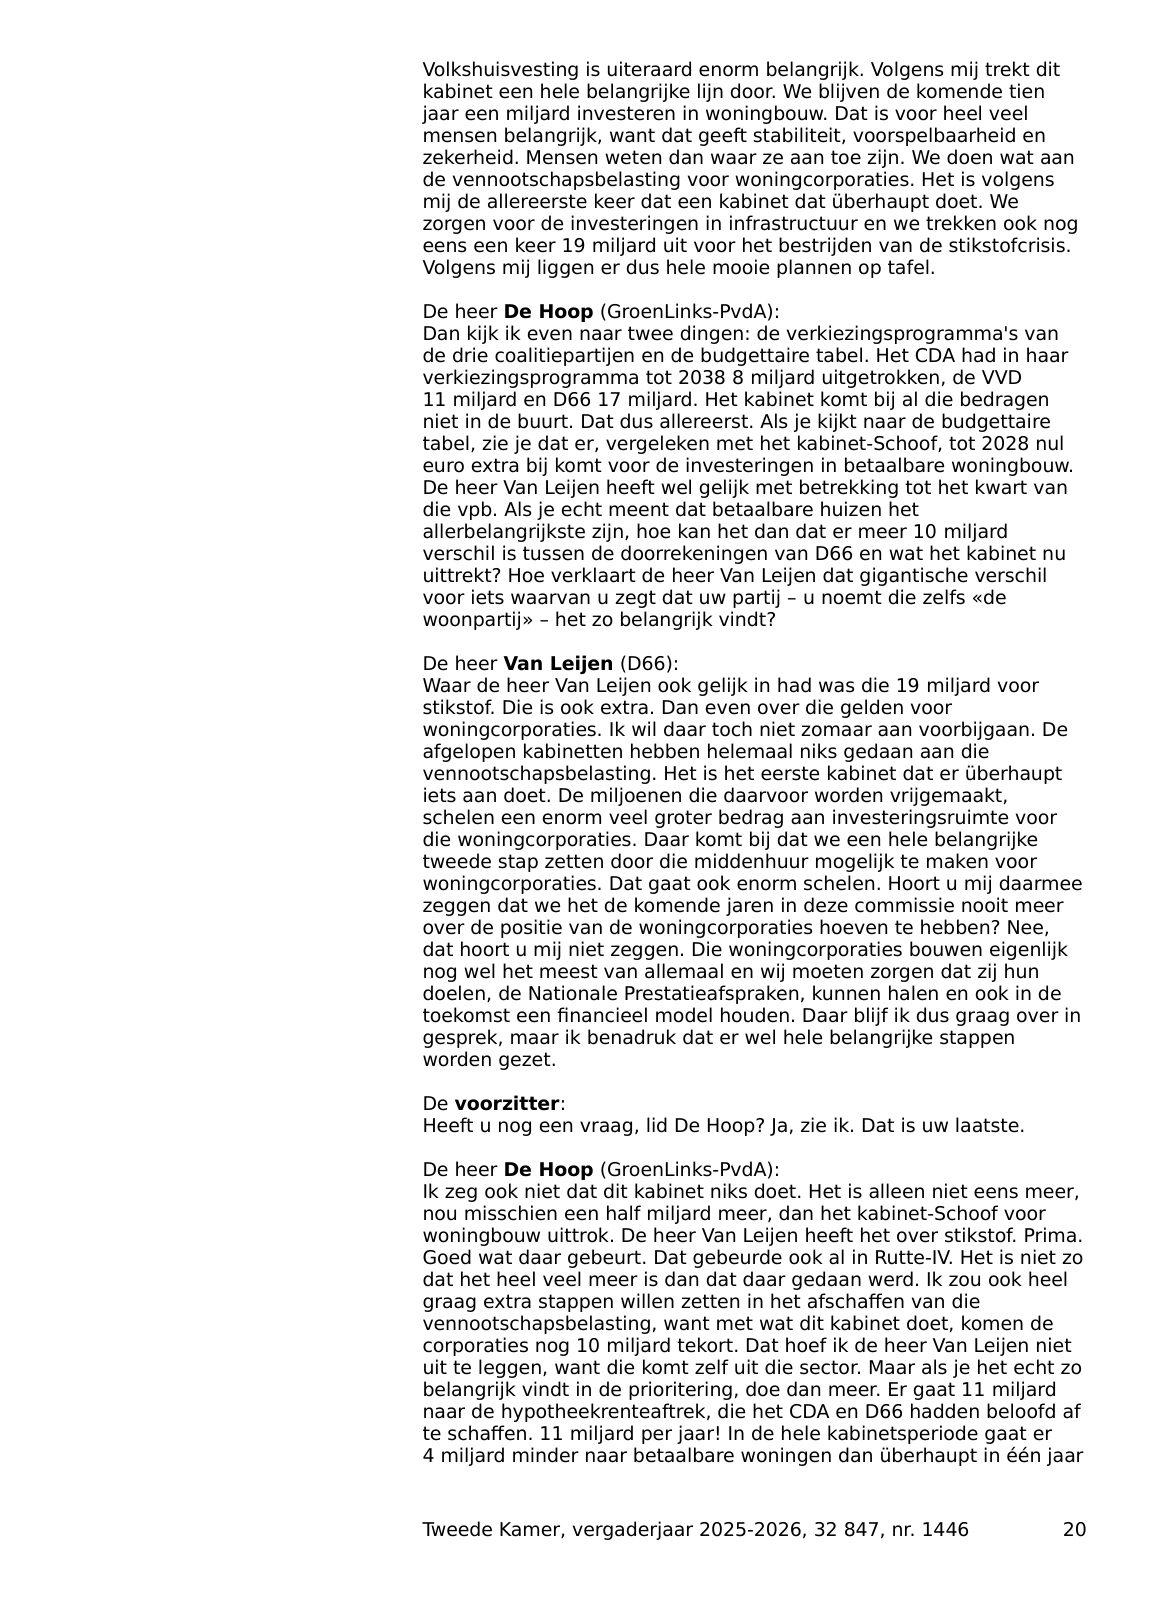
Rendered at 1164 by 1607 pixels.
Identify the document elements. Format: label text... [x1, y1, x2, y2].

text Dan kijk ik even naar twee dingen: de verkiezingsprogramma's van de drie coalitiepartijen en de budgettaire tabel. Het CDA had in haar verkiezingsprogramma tot 2038 8 miljard uitgetrokken, de VVD 11 miljard en D66 17 miljard. Het kabinet komt bij al die bedragen niet in de buurt. Dat dus allereerst. Als je kijkt naar de budgettaire tabel, zie je dat er, vergeleken met het kabinet-Schoof, tot 2028 nul euro extra bij komt voor de investeringen in betaalbare woningbouw. De heer Van Leijen heeft wel gelijk met betrekking tot het kwart van die vpb. Als je echt meent dat betaalbare huizen het allerbelangrijkste zijn, hoe kan het dan dat er meer 10 miljard verschil is tussen de doorrekeningen van D66 en wat het kabinet nu uittrekt? Hoe verklaart de heer Van Leijen dat gigantische verschil voor iets waarvan u zegt dat uw partij – u noemt die zelfs «de woonpartij» – het zo belangrijk vindt? [422, 323, 1087, 631]
text De heer De Hoop (GroenLinks-PvdA): [422, 1159, 1087, 1181]
text Ik zeg ook niet dat dit kabinet niks doet. Het is alleen niet eens meer, nou misschien een half miljard meer, dan het kabinet-Schoof voor woningbouw uittrok. De heer Van Leijen heeft het over stikstof. Prima. Goed wat daar gebeurt. Dat gebeurde ook al in Rutte-IV. Het is niet zo dat het heel veel meer is dan dat daar gedaan werd. Ik zou ook heel graag extra stappen willen zetten in het afschaffen van die vennootschapsbelasting, want met wat dit kabinet doet, komen de corporaties nog 10 miljard tekort. Dat hoef ik de heer Van Leijen niet uit te leggen, want die komt zelf uit die sector. Maar als je het echt zo belangrijk vindt in de prioritering, doe dan meer. Er gaat 11 miljard naar de hypotheekrenteaftrek, die het CDA en D66 hadden beloofd af te schaffen. 11 miljard per jaar! In de hele kabinetsperiode gaat er 4 miljard minder naar betaalbare woningen dan überhaupt in één jaar [422, 1181, 1087, 1467]
text De heer De Hoop (GroenLinks-PvdA): [422, 301, 1087, 323]
text De heer Van Leijen (D66): [422, 653, 1087, 675]
text Volkshuisvesting is uiteraard enorm belangrijk. Volgens mij trekt dit kabinet een hele belangrijke lijn door. We blijven de komende tien jaar een miljard investeren in woningbouw. Dat is voor heel veel mensen belangrijk, want dat geeft stabiliteit, voorspelbaarheid en zekerheid. Mensen weten dan waar ze aan toe zijn. We doen wat aan de vennootschapsbelasting voor woningcorporaties. Het is volgens mij de allereerste keer dat een kabinet dat überhaupt doet. We zorgen voor de investeringen in infrastructuur en we trekken ook nog eens een keer 19 miljard uit voor het bestrijden van de stikstofcrisis. Volgens mij liggen er dus hele mooie plannen op tafel. [422, 59, 1087, 279]
text De voorzitter: [422, 1093, 1087, 1115]
text Waar de heer Van Leijen ook gelijk in had was die 19 miljard voor stikstof. Die is ook extra. Dan even over die gelden voor woningcorporaties. Ik wil daar toch niet zomaar aan voorbijgaan. De afgelopen kabinetten hebben helemaal niks gedaan aan die vennootschapsbelasting. Het is het eerste kabinet dat er überhaupt iets aan doet. De miljoenen die daarvoor worden vrijgemaakt, schelen een enorm veel groter bedrag aan investeringsruimte voor die woningcorporaties. Daar komt bij dat we een hele belangrijke tweede stap zetten door die middenhuur mogelijk te maken voor woningcorporaties. Dat gaat ook enorm schelen. Hoort u mij daarmee zeggen dat we het de komende jaren in deze commissie nooit meer over de positie van de woningcorporaties hoeven te hebben? Nee, dat hoort u mij niet zeggen. Die woningcorporaties bouwen eigenlijk nog wel het meest van allemaal en wij moeten zorgen dat zij hun doelen, de Nationale Prestatieafspraken, kunnen halen en ook in de toekomst een financieel model houden. Daar blijf ik dus graag over in gesprek, maar ik benadruk dat er wel hele belangrijke stappen worden gezet. [422, 675, 1087, 1071]
text Heeft u nog een vraag, lid De Hoop? Ja, zie ik. Dat is uw laatste. [422, 1115, 1087, 1137]
